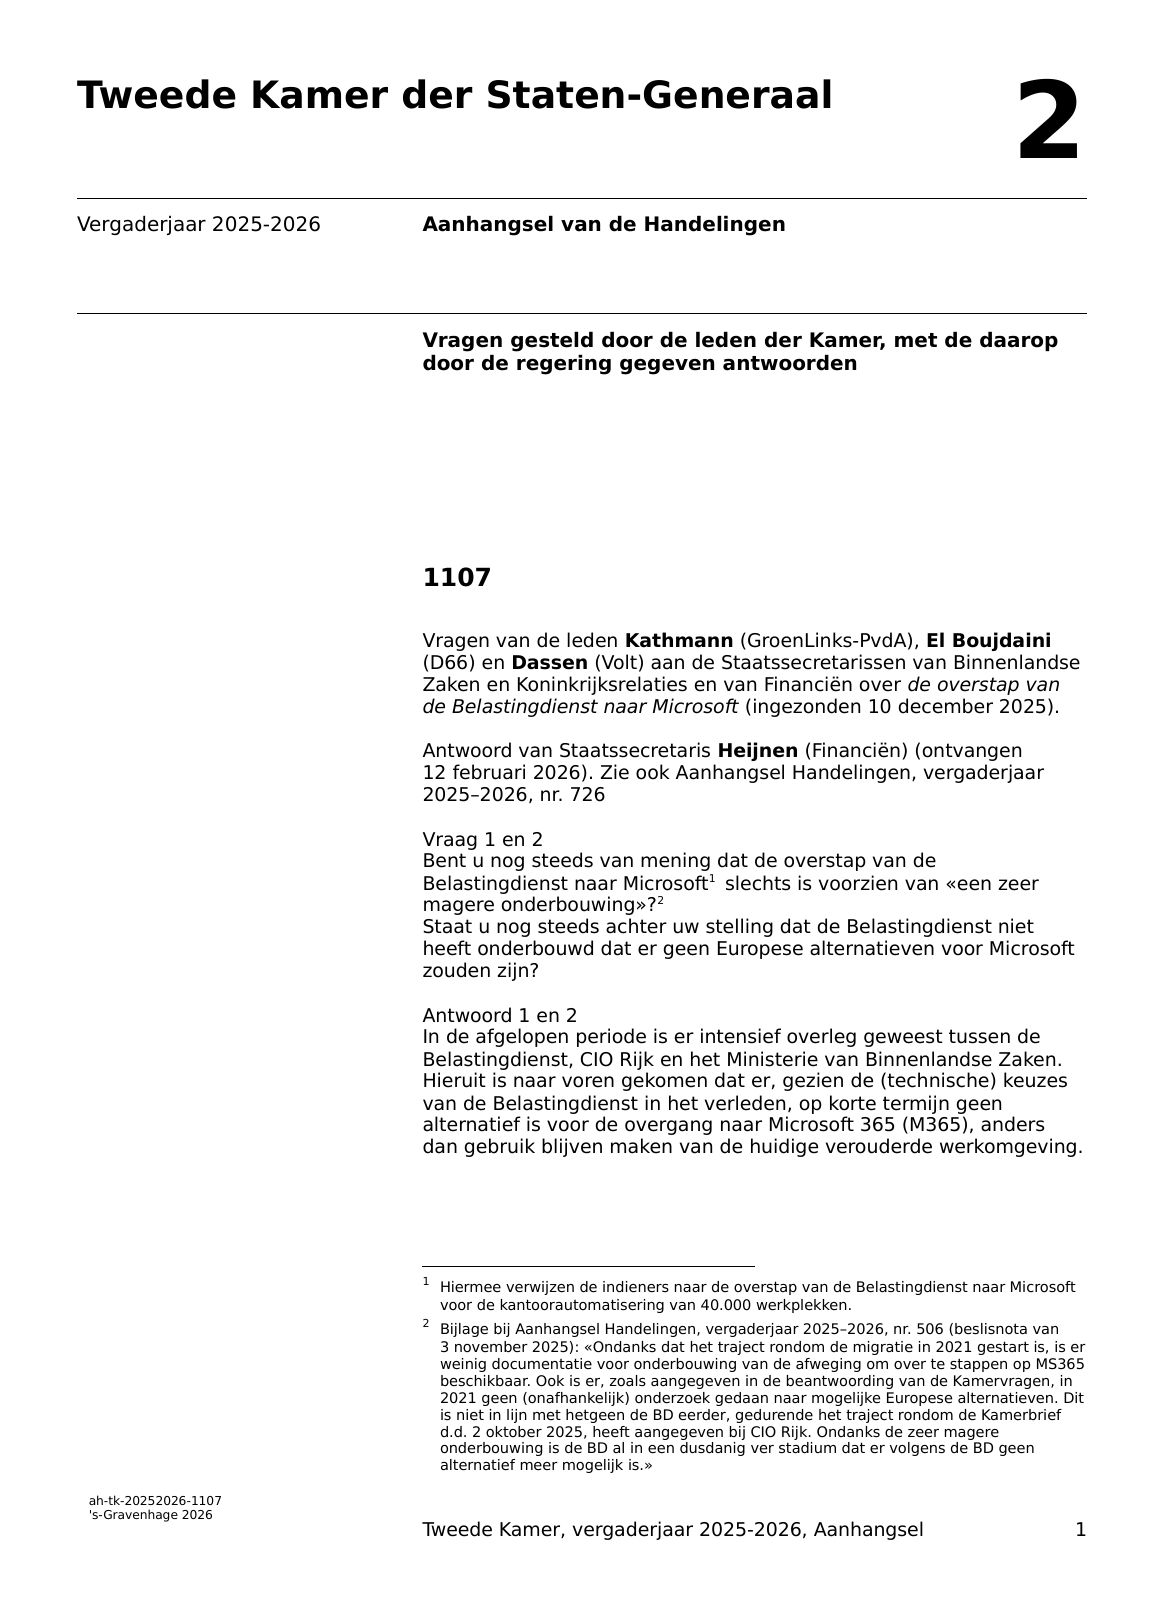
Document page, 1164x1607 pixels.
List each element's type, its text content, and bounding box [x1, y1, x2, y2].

text Vraag 1 en 2 [422, 828, 1087, 850]
text In de afgelopen periode is er intensief overleg geweest tussen de Belastingdienst, CIO Rijk en het Ministerie van Binnenlandse Zaken. Hieruit is naar voren gekomen dat er, gezien de (technische) keuzes van de Belastingdienst in het verleden, op korte termijn geen alternatief is voor de overgang naar Microsoft 365 (M365), anders dan gebruik blijven maken van de huidige verouderde werkomgeving. [422, 1026, 1087, 1158]
text Vragen van de leden Kathmann (GroenLinks-PvdA), El Boujdaini (D66) en Dassen (Volt) aan de Staatssecretarissen van Binnenlandse Zaken en Koninkrijksrelaties en van Financiën over de overstap van de Belastingdienst naar Microsoft (ingezonden 10 december 2025). [422, 630, 1087, 718]
text 1107 [422, 563, 1087, 592]
table_cell Aanhangsel van de Handelingen [422, 199, 1087, 313]
text ah-tk-20252026-1107 [88, 1494, 323, 1508]
text Staat u nog steeds achter uw stelling dat de Belastingdienst niet heeft onderbouwd dat er geen Europese alternatieven voor Microsoft zouden zijn? [422, 916, 1087, 982]
text Antwoord 1 en 2 [422, 1004, 1087, 1026]
text Bijlage bij Aanhangsel Handelingen, vergaderjaar 2025–2026, nr. 506 (beslisnota van 3 november 2025): «Ondanks dat het traject rondom de migratie in 2021 gestart is, is er weinig documentatie voor onderbouwing van de afweging om over te stappen op MS365 beschikbaar. Ook is er, zoals aangegeven in de beantwoording van de Kamervragen, in 2021 geen (onafhankelijk) onderzoek gedaan naar mogelijke Europese alternatieven. Dit is niet in lijn met hetgeen de BD eerder, gedurende het traject rondom de Kamerbrief d.d. 2 oktober 2025, heeft aangegeven bij CIO Rijk. Ondanks de zeer magere onderbouwing is de BD al in een dusdanig ver stadium dat er volgens de BD geen alternatief meer mogelijk is.» [422, 1317, 1087, 1474]
table_header 2 [886, 59, 1087, 198]
text Antwoord van Staatssecretaris Heijnen (Financiën) (ontvangen 12 februari 2026). Zie ook Aanhangsel Handelingen, vergaderjaar 2025–2026, nr. 726 [422, 740, 1087, 806]
table_header Tweede Kamer der Staten-Generaal [77, 59, 886, 198]
table_cell Vergaderjaar 2025-2026 [77, 199, 422, 313]
table_cell [77, 314, 422, 375]
table_cell Vragen gesteld door de leden der Kamer, met de daarop door de regering gegeven antwoorden [422, 314, 1087, 375]
text Hiermee verwijzen de indieners naar de overstap van de Belastingdienst naar Microsoft voor de kantoorautomatisering van 40.000 werkplekken. [422, 1275, 1087, 1314]
text 's-Gravenhage 2026 [88, 1508, 323, 1522]
text Bent u nog steeds van mening dat de overstap van de Belastingdienst naar Microsoft slechts is voorzien van «een zeer magere onderbouwing»? [422, 850, 1087, 916]
